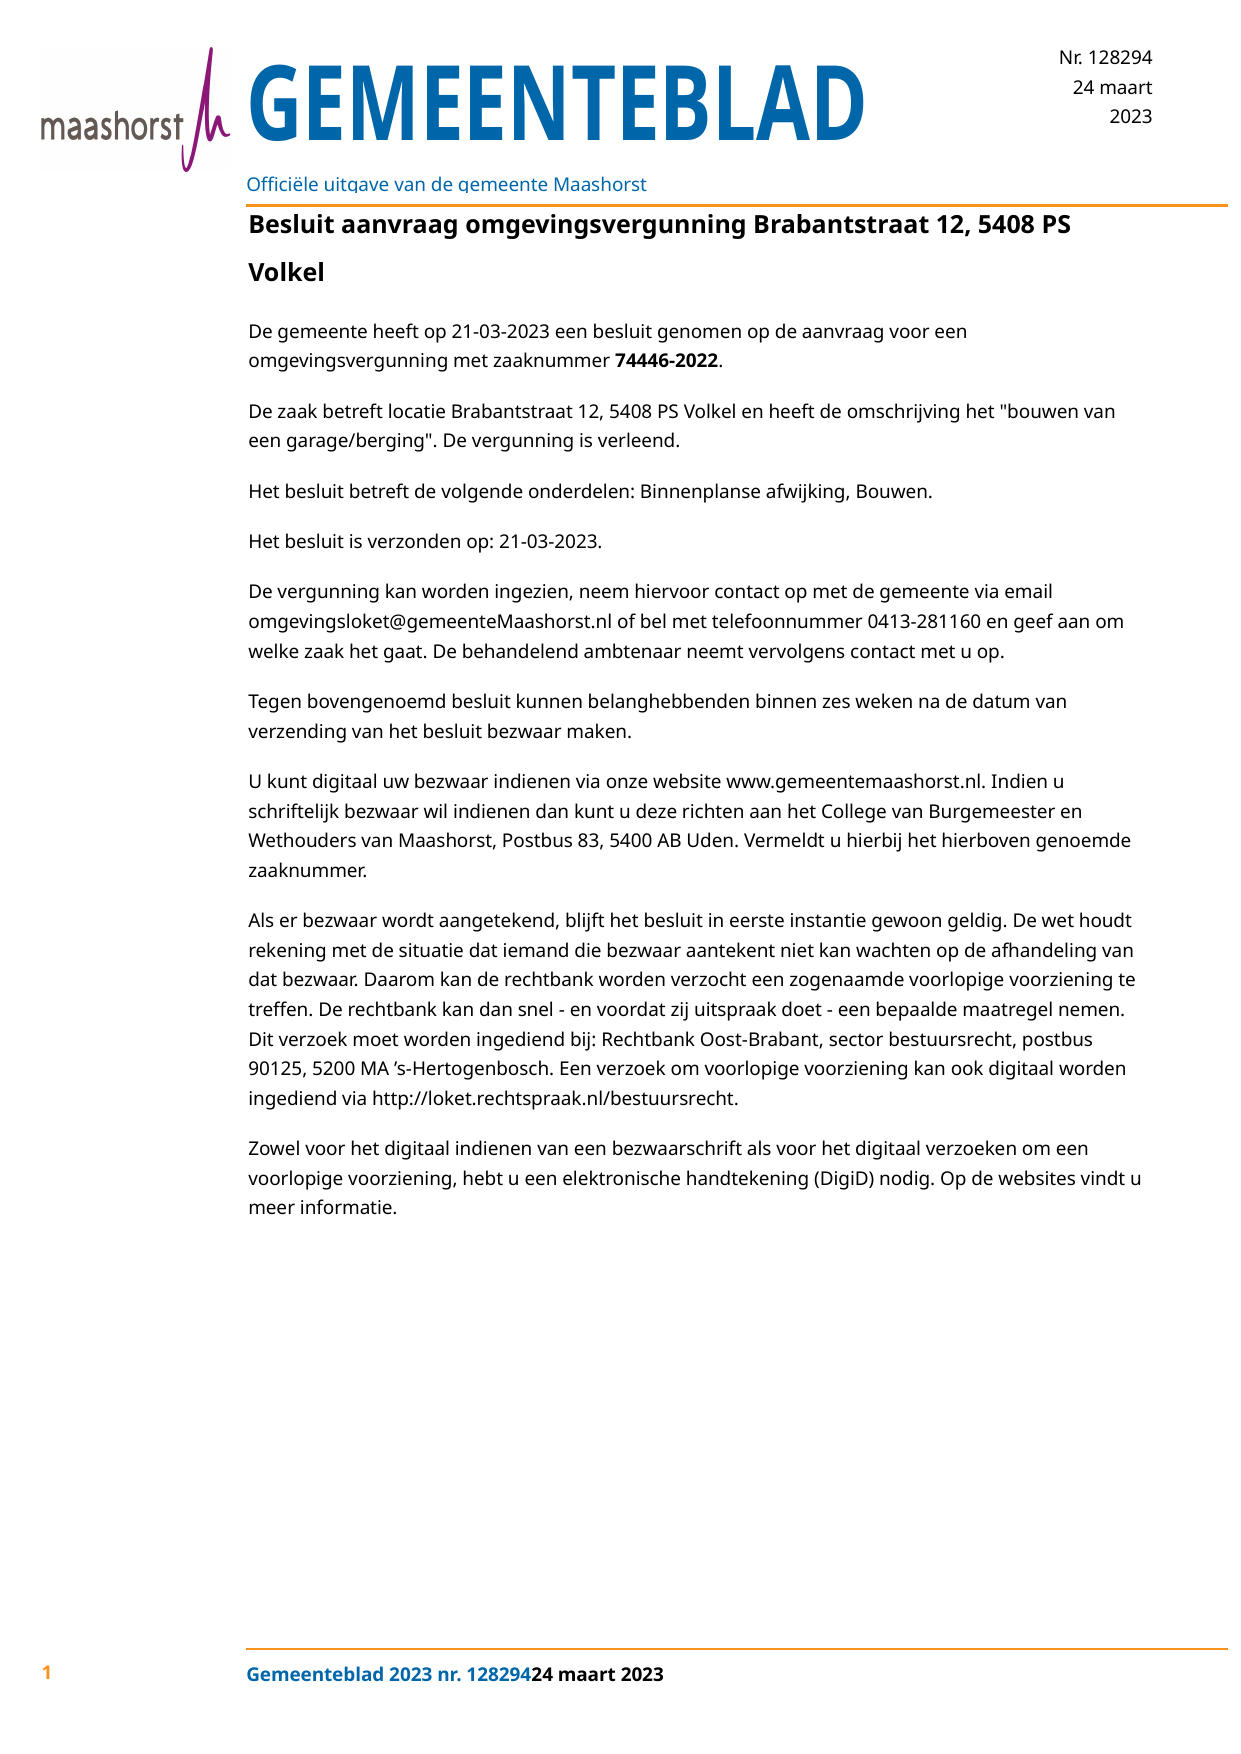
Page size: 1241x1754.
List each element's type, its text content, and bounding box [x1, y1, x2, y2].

picture [41, 47, 231, 172]
text U kunt digitaal uw bezwaar indienen via onze website www.gemeentemaashorst.nl. Indien u schriftelijk bezwaar wil indienen dan kunt u deze richten aan het College van Burgemeester en Wethouders van Maashorst, Postbus 83, 5400 AB Uden. Vermeldt u hierbij het hierboven genoemde zaaknummer. [248, 768, 1152, 883]
text De gemeente heeft op 21-03-2023 een besluit genomen op de aanvraag voor een omgevingsvergunning met zaaknummer 74446-2022. [248, 318, 1152, 373]
text Het besluit is verzonden op: 21-03-2023. [248, 528, 1152, 554]
text Het besluit betreft de volgende onderdelen: Binnenplanse afwijking, Bouwen. [248, 478, 1152, 504]
text Tegen bovengenoemd besluit kunnen belanghebbenden binnen zes weken na de datum van verzending van het besluit bezwaar maken. [248, 688, 1152, 744]
text Besluit aanvraag omgevingsvergunning Brabantstraat 12, 5408 PS Volkel [248, 207, 1152, 288]
text De zaak betreft locatie Brabantstraat 12, 5408 PS Volkel en heeft de omschrijving het "bouwen van een garage/berging". De vergunning is verleend. [248, 398, 1152, 453]
text De vergunning kan worden ingezien, neem hiervoor contact op met de gemeente via email omgevingsloket@gemeenteMaashorst.nl of bel met telefoonnummer 0413-281160 en geef aan om welke zaak het gaat. De behandelend ambtenaar neemt vervolgens contact met u op. [248, 579, 1152, 664]
text Als er bezwaar wordt aangetekend, blijft het besluit in eerste instantie gewoon geldig. De wet houdt rekening met de situatie dat iemand die bezwaar aantekent niet kan wachten op de afhandeling van dat bezwaar. Daarom kan de rechtbank worden verzocht een zogenaamde voorlopige voorziening te treffen. De rechtbank kan dan snel - en voordat zij uitspraak doet - een bepaalde maatregel nemen. Dit verzoek moet worden ingediend bij: Rechtbank Oost-Brabant, sector bestuursrecht, postbus 90125, 5200 MA ’s-Hertogenbosch. Een verzoek om voorlopige voorziening kan ook digitaal worden ingediend via http://loket.rechtspraak.nl/bestuursrecht. [248, 907, 1152, 1111]
text Zowel voor het digitaal indienen van een bezwaarschrift als voor het digitaal verzoeken om een voorlopige voorziening, hebt u een elektronische handtekening (DigiD) nodig. Op de websites vindt u meer informatie. [248, 1135, 1152, 1220]
